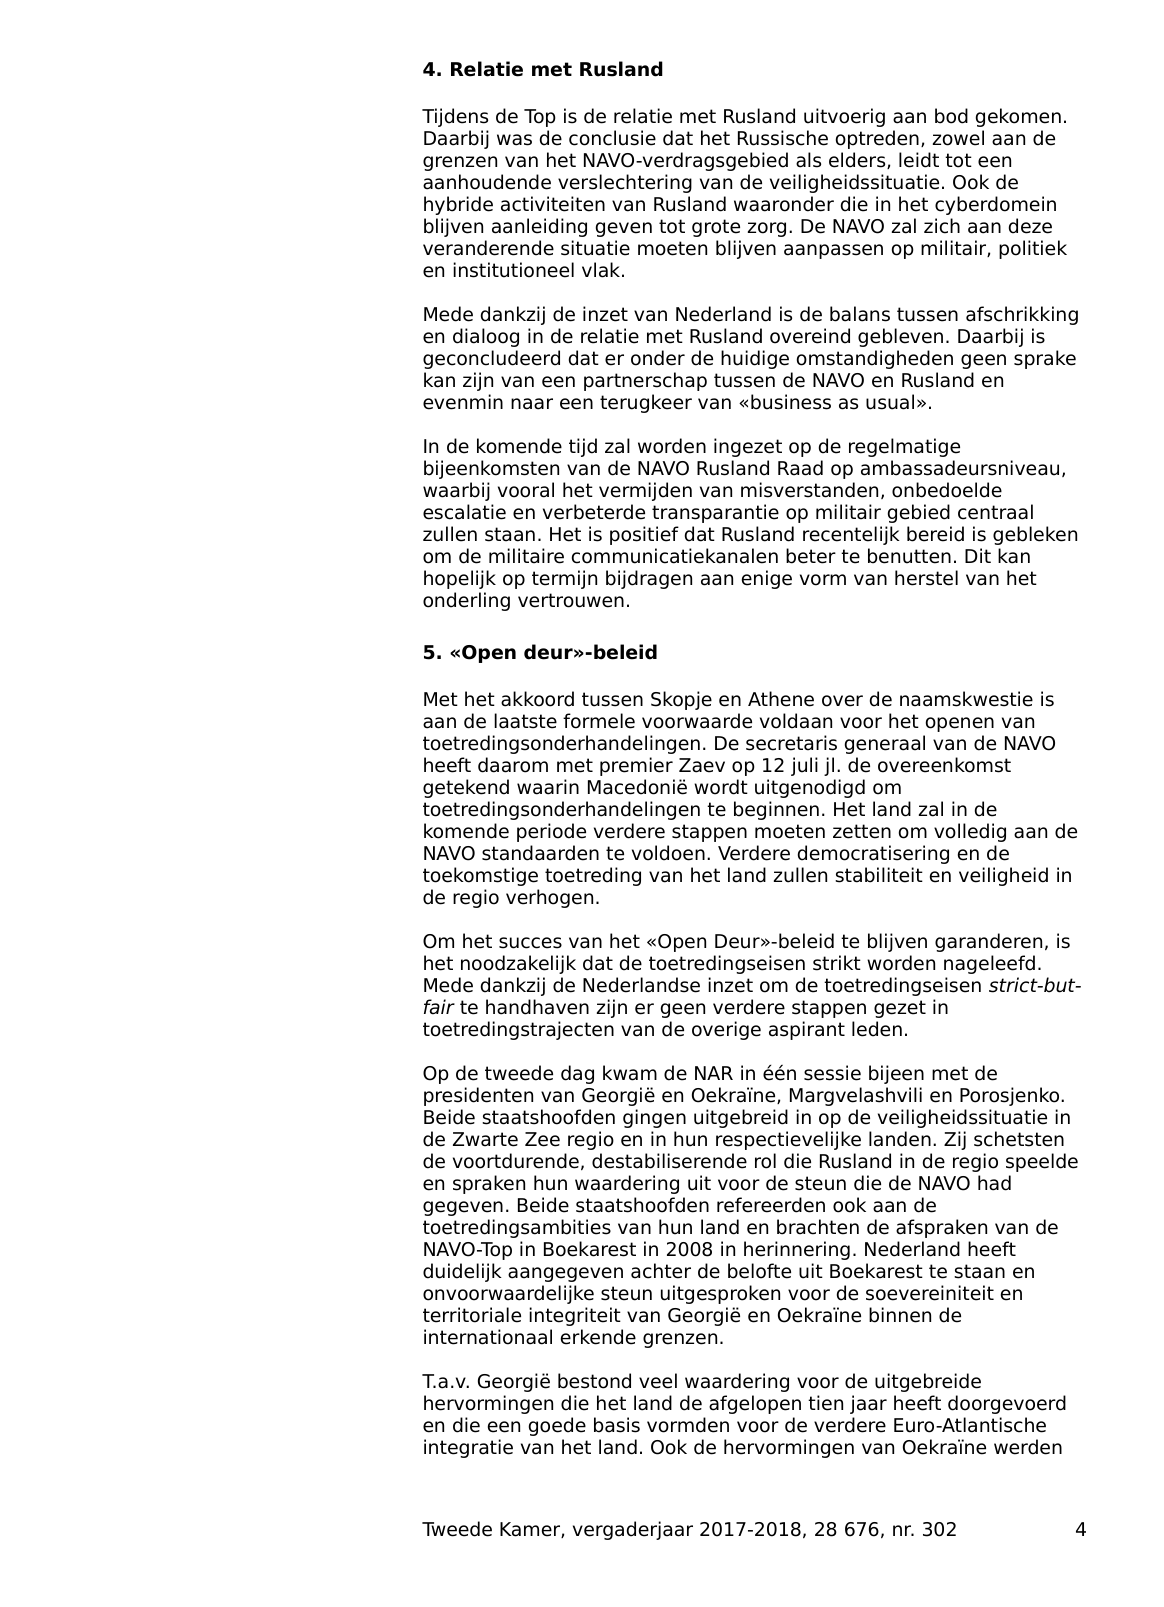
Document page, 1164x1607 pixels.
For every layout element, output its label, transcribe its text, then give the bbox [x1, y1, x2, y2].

text Op de tweede dag kwam de NAR in één sessie bijeen met de presidenten van Georgië en Oekraïne, Margvelashvili en Porosjenko. Beide staatshoofden gingen uitgebreid in op de veiligheidssituatie in de Zwarte Zee regio en in hun respectievelijke landen. Zij schetsten de voortdurende, destabiliserende rol die Rusland in de regio speelde en spraken hun waardering uit voor de steun die de NAVO had gegeven. Beide staatshoofden refereerden ook aan de toetredingsambities van hun land en brachten de afspraken van de NAVO-Top in Boekarest in 2008 in herinnering. Nederland heeft duidelijk aangegeven achter de belofte uit Boekarest te staan en onvoorwaardelijke steun uitgesproken voor de soevereiniteit en territoriale integriteit van Georgië en Oekraïne binnen de internationaal erkende grenzen. [422, 1063, 1087, 1349]
text Tijdens de Top is de relatie met Rusland uitvoerig aan bod gekomen. Daarbij was de conclusie dat het Russische optreden, zowel aan de grenzen van het NAVO-verdragsgebied als elders, leidt tot een aanhoudende verslechtering van de veiligheidssituatie. Ook de hybride activiteiten van Rusland waaronder die in het cyberdomein blijven aanleiding geven tot grote zorg. De NAVO zal zich aan deze veranderende situatie moeten blijven aanpassen op militair, politiek en institutioneel vlak. [422, 106, 1087, 282]
text T.a.v. Georgië bestond veel waardering voor de uitgebreide hervormingen die het land de afgelopen tien jaar heeft doorgevoerd en die een goede basis vormden voor de verdere Euro-Atlantische integratie van het land. Ook de hervormingen van Oekraïne werden [422, 1371, 1087, 1459]
text Met het akkoord tussen Skopje en Athene over de naamskwestie is aan de laatste formele voorwaarde voldaan voor het openen van toetredingsonderhandelingen. De secretaris generaal van de NAVO heeft daarom met premier Zaev op 12 juli jl. de overeenkomst getekend waarin Macedonië wordt uitgenodigd om toetredingsonderhandelingen te beginnen. Het land zal in de komende periode verdere stappen moeten zetten om volledig aan de NAVO standaarden te voldoen. Verdere democratisering en de toekomstige toetreding van het land zullen stabiliteit en veiligheid in de regio verhogen. [422, 689, 1087, 909]
text Mede dankzij de inzet van Nederland is de balans tussen afschrikking en dialoog in de relatie met Rusland overeind gebleven. Daarbij is geconcludeerd dat er onder de huidige omstandigheden geen sprake kan zijn van een partnerschap tussen de NAVO en Rusland en evenmin naar een terugkeer van «business as usual». [422, 304, 1087, 414]
subtitle 5. «Open deur»-beleid [422, 642, 1087, 664]
subtitle 4. Relatie met Rusland [422, 59, 1087, 81]
text In de komende tijd zal worden ingezet op de regelmatige bijeenkomsten van de NAVO Rusland Raad op ambassadeursniveau, waarbij vooral het vermijden van misverstanden, onbedoelde escalatie en verbeterde transparantie op militair gebied centraal zullen staan. Het is positief dat Rusland recentelijk bereid is gebleken om de militaire communicatiekanalen beter te benutten. Dit kan hopelijk op termijn bijdragen aan enige vorm van herstel van het onderling vertrouwen. [422, 436, 1087, 612]
text Om het succes van het «Open Deur»-beleid te blijven garanderen, is het noodzakelijk dat de toetredingseisen strikt worden nageleefd. Mede dankzij de Nederlandse inzet om de toetredingseisen strict-but-fair te handhaven zijn er geen verdere stappen gezet in toetredingstrajecten van de overige aspirant leden. [422, 931, 1087, 1041]
